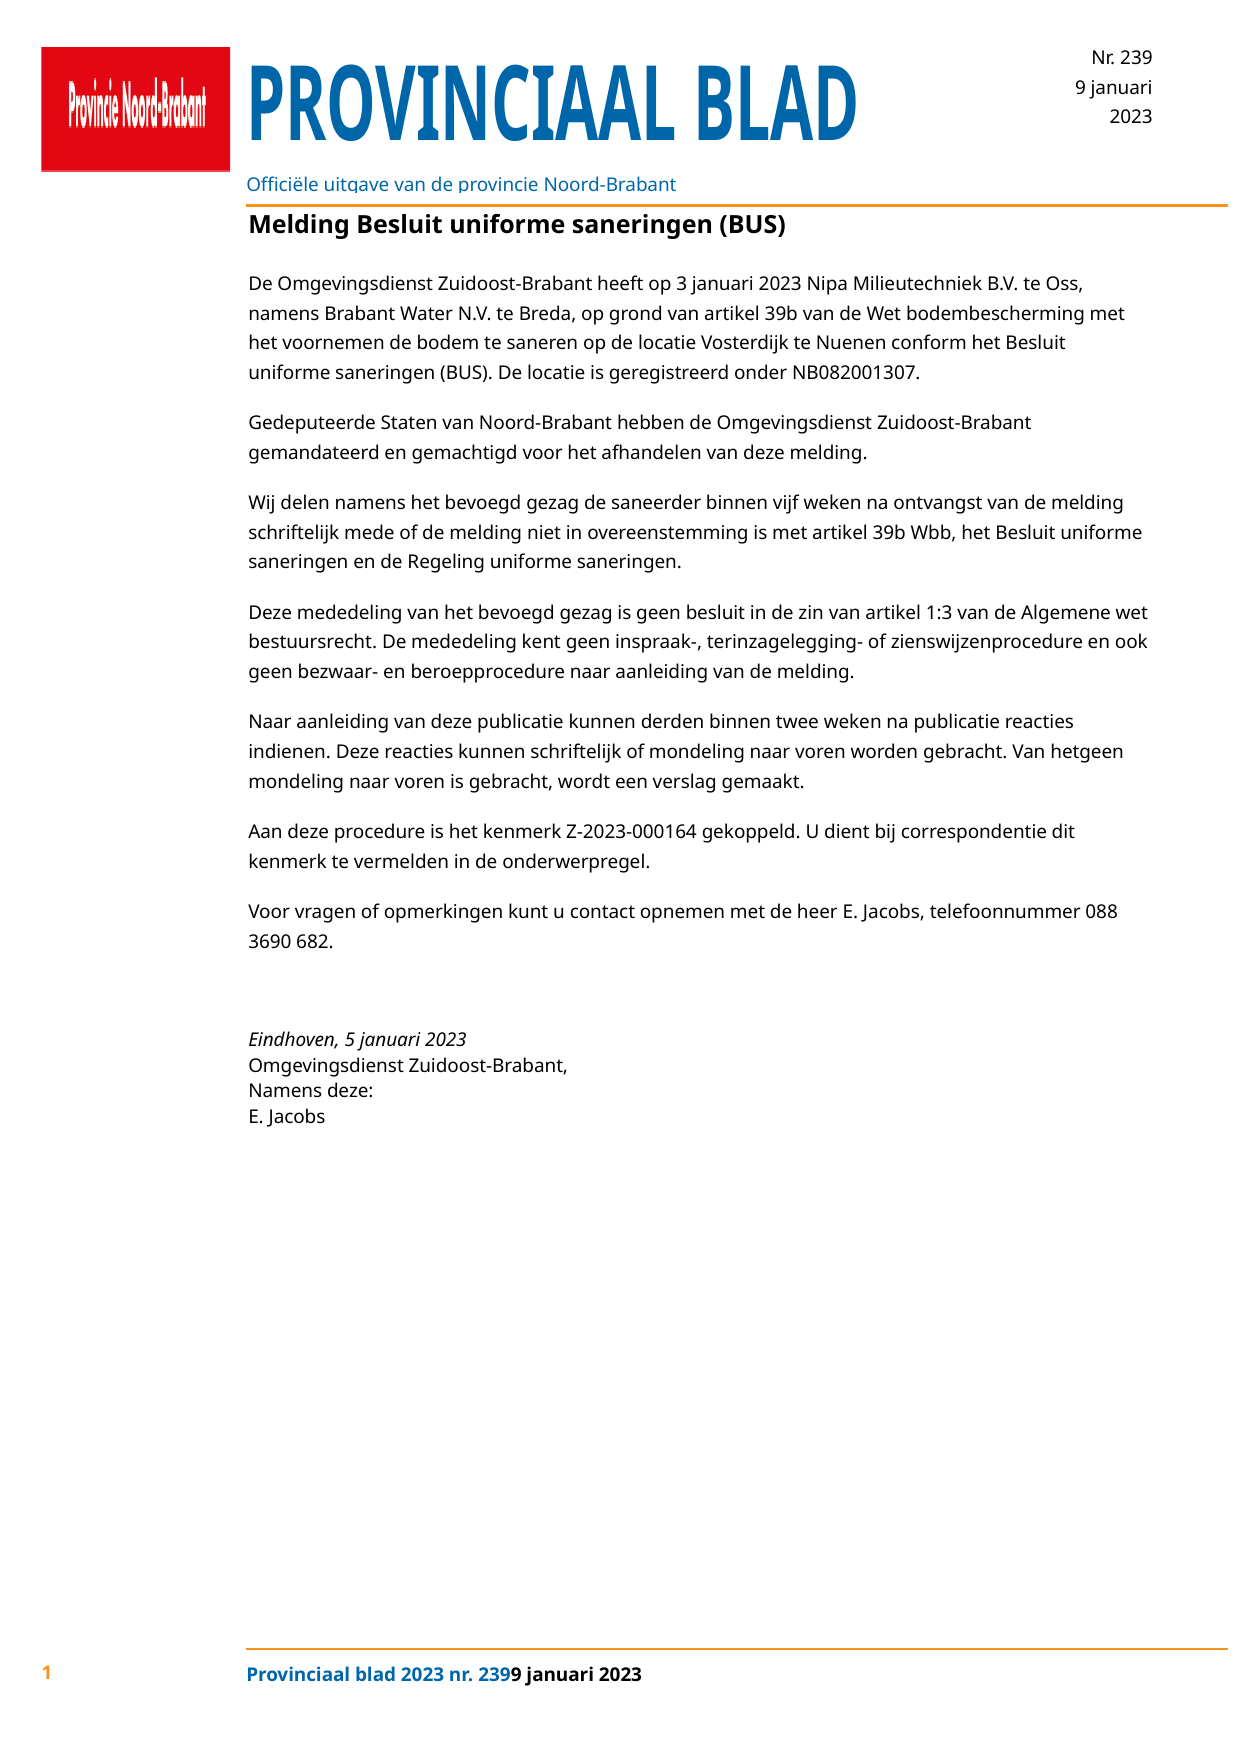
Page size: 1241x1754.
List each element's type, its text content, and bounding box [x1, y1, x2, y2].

text Namens deze: [248, 1077, 1152, 1103]
text De Omgevingsdienst Zuidoost-Brabant heeft op 3 januari 2023 Nipa Milieutechniek B.V. te Oss, namens Brabant Water N.V. te Breda, op grond van artikel 39b van de Wet bodembescherming met het voornemen de bodem te saneren op de locatie Vosterdijk te Nuenen conform het Besluit uniforme saneringen (BUS). De locatie is geregistreerd onder NB082001307. [248, 270, 1152, 385]
text Naar aanleiding van deze publicatie kunnen derden binnen twee weken na publicatie reacties indienen. Deze reacties kunnen schriftelijk of mondeling naar voren worden gebracht. Van hetgeen mondeling naar voren is gebracht, wordt een verslag gemaakt. [248, 709, 1152, 793]
picture [41, 47, 231, 172]
text Omgevingsdienst Zuidoost-Brabant, [248, 1052, 1152, 1077]
text Voor vragen of opmerkingen kunt u contact opnemen met de heer E. Jacobs, telefoonnummer 088 3690 682. [248, 898, 1152, 953]
text Wij delen namens het bevoegd gezag de saneerder binnen vijf weken na ontvangst van de melding schriftelijk mede of de melding niet in overeenstemming is met artikel 39b Wbb, het Besluit uniforme saneringen en de Regeling uniforme saneringen. [248, 489, 1152, 574]
text Aan deze procedure is het kenmerk Z-2023-000164 gekoppeld. U dient bij correspondentie dit kenmerk te vermelden in de onderwerpregel. [248, 818, 1152, 873]
text Gedeputeerde Staten van Noord-Brabant hebben de Omgevingsdienst Zuidoost-Brabant gemandateerd en gemachtigd voor het afhandelen van deze melding. [248, 409, 1152, 465]
text Melding Besluit uniforme saneringen (BUS) [248, 207, 1152, 241]
text Deze mededeling van het bevoegd gezag is geen besluit in de zin van artikel 1:3 van de Algemene wet bestuursrecht. De mededeling kent geen inspraak-, terinzagelegging- of zienswijzenprocedure en ook geen bezwaar- en beroepprocedure naar aanleiding van de melding. [248, 599, 1152, 684]
text Eindhoven, 5 januari 2023 [248, 1026, 1152, 1052]
text E. Jacobs [248, 1103, 1152, 1129]
